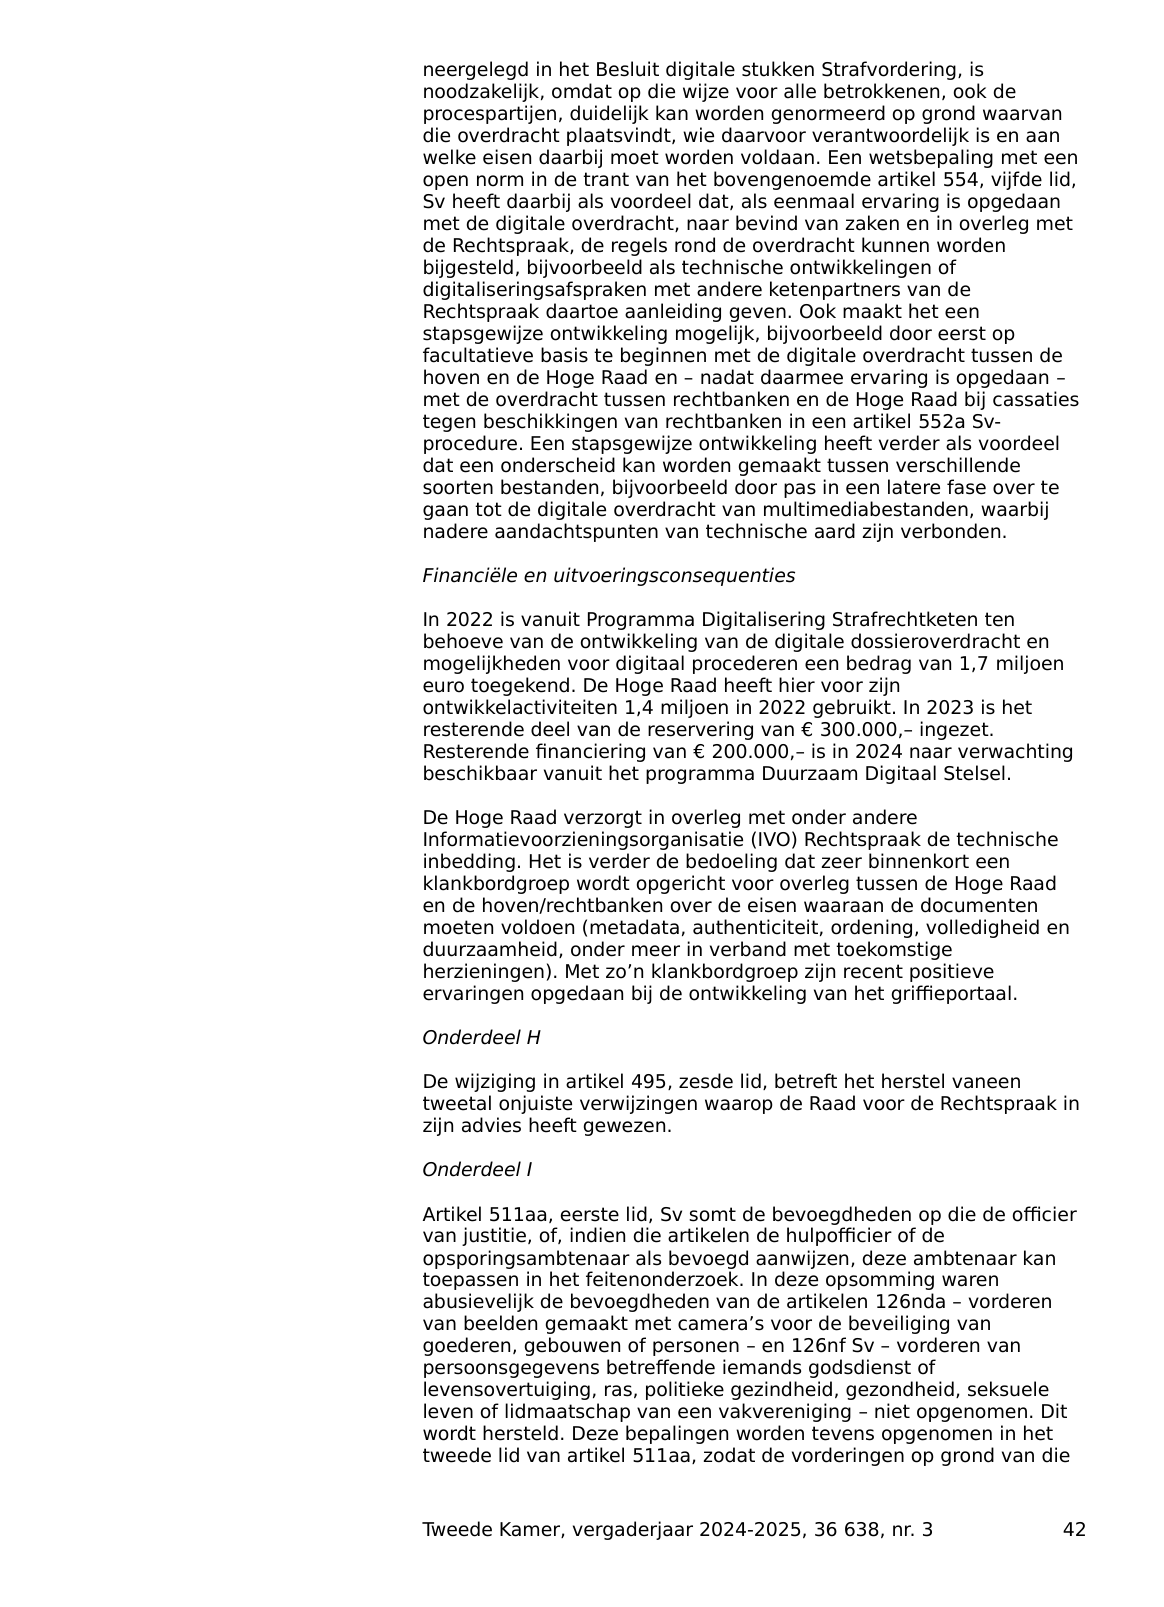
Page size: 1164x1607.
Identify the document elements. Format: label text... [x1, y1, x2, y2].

text De wijziging in artikel 495, zesde lid, betreft het herstel vaneen tweetal onjuiste verwijzingen waarop de Raad voor de Rechtspraak in zijn advies heeft gewezen. [422, 1071, 1087, 1137]
text Artikel 511aa, eerste lid, Sv somt de bevoegdheden op die de officier van justitie, of, indien die artikelen de hulpofficier of de opsporingsambtenaar als bevoegd aanwijzen, deze ambtenaar kan toepassen in het feitenonderzoek. In deze opsomming waren abusievelijk de bevoegdheden van de artikelen 126nda – vorderen van beelden gemaakt met camera’s voor de beveiliging van goederen, gebouwen of personen – en 126nf Sv – vorderen van persoonsgegevens betreffende iemands godsdienst of levensovertuiging, ras, politieke gezindheid, gezondheid, seksuele leven of lidmaatschap van een vakvereniging – niet opgenomen. Dit wordt hersteld. Deze bepalingen worden tevens opgenomen in het tweede lid van artikel 511aa, zodat de vorderingen op grond van die [422, 1203, 1087, 1467]
subtitle Financiële en uitvoeringsconsequenties [422, 565, 1087, 587]
text De Hoge Raad verzorgt in overleg met onder andere Informatievoorzieningsorganisatie (IVO) Rechtspraak de technische inbedding. Het is verder de bedoeling dat zeer binnenkort een klankbordgroep wordt opgericht voor overleg tussen de Hoge Raad en de hoven/rechtbanken over de eisen waaraan de documenten moeten voldoen (metadata, authenticiteit, ordening, volledigheid en duurzaamheid, onder meer in verband met toekomstige herzieningen). Met zo’n klankbordgroep zijn recent positieve ervaringen opgedaan bij de ontwikkeling van het griffieportaal. [422, 807, 1087, 1005]
subtitle Onderdeel I [422, 1159, 1087, 1181]
text neergelegd in het Besluit digitale stukken Strafvordering, is noodzakelijk, omdat op die wijze voor alle betrokkenen, ook de procespartijen, duidelijk kan worden genormeerd op grond waarvan die overdracht plaatsvindt, wie daarvoor verantwoordelijk is en aan welke eisen daarbij moet worden voldaan. Een wetsbepaling met een open norm in de trant van het bovengenoemde artikel 554, vijfde lid, Sv heeft daarbij als voordeel dat, als eenmaal ervaring is opgedaan met de digitale overdracht, naar bevind van zaken en in overleg met de Rechtspraak, de regels rond de overdracht kunnen worden bijgesteld, bijvoorbeeld als technische ontwikkelingen of digitaliseringsafspraken met andere ketenpartners van de Rechtspraak daartoe aanleiding geven. Ook maakt het een stapsgewijze ontwikkeling mogelijk, bijvoorbeeld door eerst op facultatieve basis te beginnen met de digitale overdracht tussen de hoven en de Hoge Raad en – nadat daarmee ervaring is opgedaan – met de overdracht tussen rechtbanken en de Hoge Raad bij cassaties tegen beschikkingen van rechtbanken in een artikel 552a Sv-procedure. Een stapsgewijze ontwikkeling heeft verder als voordeel dat een onderscheid kan worden gemaakt tussen verschillende soorten bestanden, bijvoorbeeld door pas in een latere fase over te gaan tot de digitale overdracht van multimediabestanden, waarbij nadere aandachtspunten van technische aard zijn verbonden. [422, 59, 1087, 543]
text In 2022 is vanuit Programma Digitalisering Strafrechtketen ten behoeve van de ontwikkeling van de digitale dossieroverdracht en mogelijkheden voor digitaal procederen een bedrag van 1,7 miljoen euro toegekend. De Hoge Raad heeft hier voor zijn ontwikkelactiviteiten 1,4 miljoen in 2022 gebruikt. In 2023 is het resterende deel van de reservering van € 300.000,– ingezet. Resterende financiering van € 200.000,– is in 2024 naar verwachting beschikbaar vanuit het programma Duurzaam Digitaal Stelsel. [422, 609, 1087, 785]
subtitle Onderdeel H [422, 1027, 1087, 1049]
